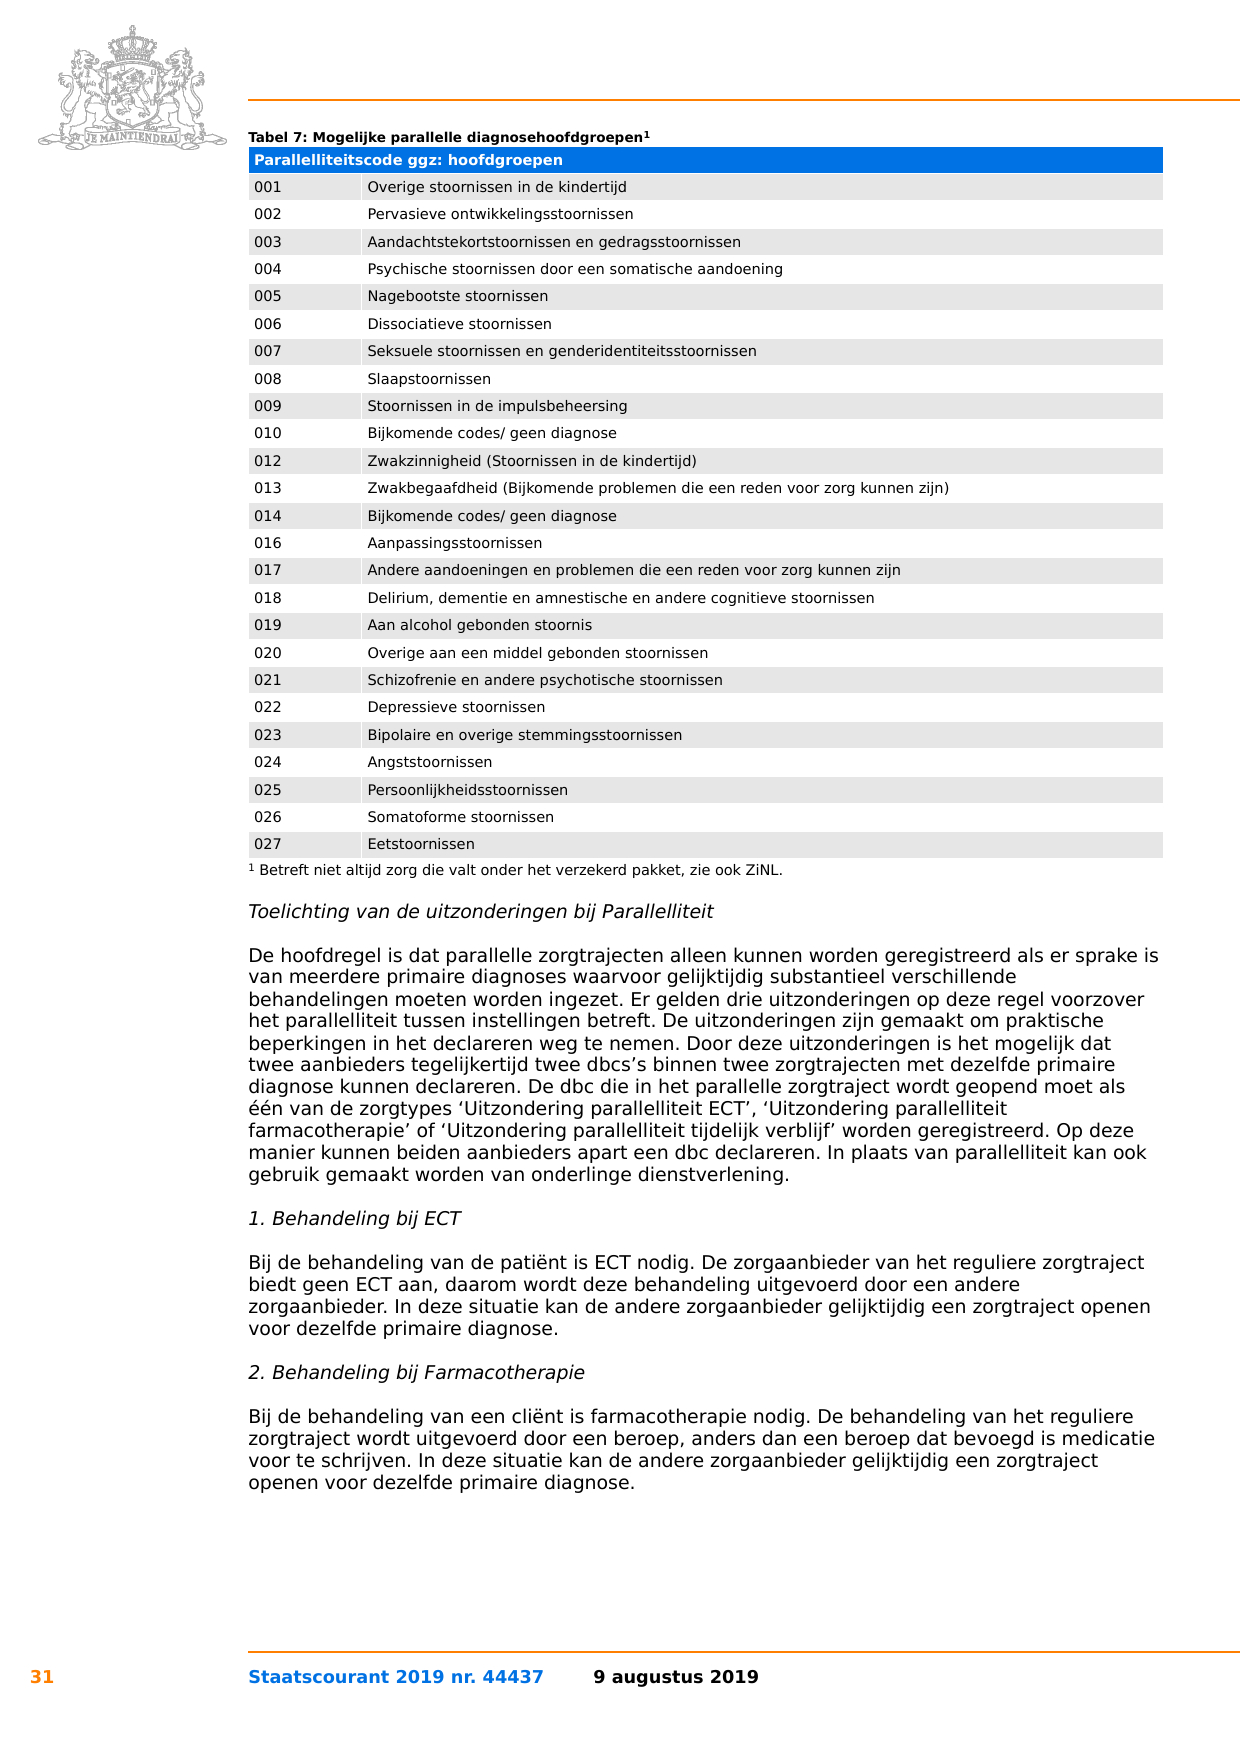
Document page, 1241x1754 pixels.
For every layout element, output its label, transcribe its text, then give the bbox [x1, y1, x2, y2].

table_cell 006 [249, 311, 361, 337]
table_cell Aan alcohol gebonden stoornis [362, 613, 1163, 639]
table_cell 013 [249, 475, 361, 502]
table_cell 009 [249, 393, 361, 419]
table_cell Schizofrenie en andere psychotische stoornissen [362, 667, 1163, 693]
table_cell Bijkomende codes/ geen diagnose [362, 421, 1163, 447]
table_cell Parallelliteitscode ggz: hoofdgroepen [249, 147, 1163, 173]
table_cell 001 [249, 174, 361, 200]
table_cell 016 [249, 530, 361, 557]
table_cell 1 Betreft niet altijd zorg die valt onder het verzekerd pakket, zie ook ZiNL. [248, 859, 1163, 879]
table_cell 010 [249, 421, 361, 447]
table_cell Bipolaire en overige stemmingsstoornissen [362, 722, 1163, 748]
table_cell Eetstoornissen [362, 832, 1163, 858]
table_cell 007 [249, 339, 361, 365]
table_cell 003 [249, 229, 361, 255]
table_cell 005 [249, 284, 361, 310]
text Bij de behandeling van de patiënt is ECT nodig. De zorgaanbieder van het reguliere zorgtraject biedt geen ECT aan, daarom wordt deze behandeling uitgevoerd door een andere zorgaanbieder. In deze situatie kan de andere zorgaanbieder gelijktijdig een zorgtraject openen voor dezelfde primaire diagnose. [248, 1252, 1163, 1340]
table_cell 018 [249, 585, 361, 611]
text Bij de behandeling van een cliënt is farmacotherapie nodig. De behandeling van het reguliere zorgtraject wordt uitgevoerd door een beroep, anders dan een beroep dat bevoegd is medicatie voor te schrijven. In deze situatie kan de andere zorgaanbieder gelijktijdig een zorgtraject openen voor dezelfde primaire diagnose. [248, 1406, 1163, 1493]
table_cell Slaapstoornissen [362, 366, 1163, 392]
table_cell 021 [249, 667, 361, 693]
table_cell 024 [249, 749, 361, 776]
table_cell 026 [249, 804, 361, 831]
table_cell Persoonlijkheidsstoornissen [362, 777, 1163, 803]
subtitle 2. Behandeling bij Farmacotherapie [248, 1362, 1163, 1384]
table_cell 025 [249, 777, 361, 803]
picture [38, 25, 227, 150]
table_cell 002 [249, 201, 361, 228]
table_cell 019 [249, 613, 361, 639]
table_cell Bijkomende codes/ geen diagnose [362, 503, 1163, 529]
table_cell Stoornissen in de impulsbeheersing [362, 393, 1163, 419]
table_cell Angststoornissen [362, 749, 1163, 776]
table_cell Aandachtstekortstoornissen en gedragsstoornissen [362, 229, 1163, 255]
table_cell 012 [249, 448, 361, 474]
table_cell Overige stoornissen in de kindertijd [362, 174, 1163, 200]
table_cell 008 [249, 366, 361, 392]
table_cell 004 [249, 256, 361, 283]
table_cell Andere aandoeningen en problemen die een reden voor zorg kunnen zijn [362, 558, 1163, 584]
table_cell Delirium, dementie en amnestische en andere cognitieve stoornissen [362, 585, 1163, 611]
table_cell 017 [249, 558, 361, 584]
table_cell Depressieve stoornissen [362, 695, 1163, 721]
table_cell 014 [249, 503, 361, 529]
table_cell Nagebootste stoornissen [362, 284, 1163, 310]
text De hoofdregel is dat parallelle zorgtrajecten alleen kunnen worden geregistreerd als er sprake is van meerdere primaire diagnoses waarvoor gelijktijdig substantieel verschillende behandelingen moeten worden ingezet. Er gelden drie uitzonderingen op deze regel voorzover het parallelliteit tussen instellingen betreft. De uitzonderingen zijn gemaakt om praktische beperkingen in het declareren weg te nemen. Door deze uitzonderingen is het mogelijk dat twee aanbieders tegelijkertijd twee dbcs’s binnen twee zorgtrajecten met dezelfde primaire diagnose kunnen declareren. De dbc die in het parallelle zorgtraject wordt geopend moet als één van de zorgtypes ‘Uitzondering parallelliteit ECT’, ‘Uitzondering parallelliteit farmacotherapie’ of ‘Uitzondering parallelliteit tijdelijk verblijf’ worden geregistreerd. Op deze manier kunnen beiden aanbieders apart een dbc declareren. In plaats van parallelliteit kan ook gebruik gemaakt worden van onderlinge dienstverlening. [248, 944, 1163, 1186]
table_header Tabel 7: Mogelijke parallelle diagnosehoofdgroepen1 [248, 130, 1163, 146]
table_cell 020 [249, 640, 361, 666]
table_cell Zwakzinnigheid (Stoornissen in de kindertijd) [362, 448, 1163, 474]
table_cell Psychische stoornissen door een somatische aandoening [362, 256, 1163, 283]
subtitle 1. Behandeling bij ECT [248, 1208, 1163, 1230]
table_cell Overige aan een middel gebonden stoornissen [362, 640, 1163, 666]
table_cell Zwakbegaafdheid (Bijkomende problemen die een reden voor zorg kunnen zijn) [362, 475, 1163, 502]
table_cell Pervasieve ontwikkelingsstoornissen [362, 201, 1163, 228]
table_cell 027 [249, 832, 361, 858]
table_cell Somatoforme stoornissen [362, 804, 1163, 831]
table_cell 023 [249, 722, 361, 748]
table_cell Seksuele stoornissen en genderidentiteitsstoornissen [362, 339, 1163, 365]
table_cell 022 [249, 695, 361, 721]
subtitle Toelichting van de uitzonderingen bij Parallelliteit [248, 901, 1163, 923]
table_cell Aanpassingsstoornissen [362, 530, 1163, 557]
table_cell Dissociatieve stoornissen [362, 311, 1163, 337]
